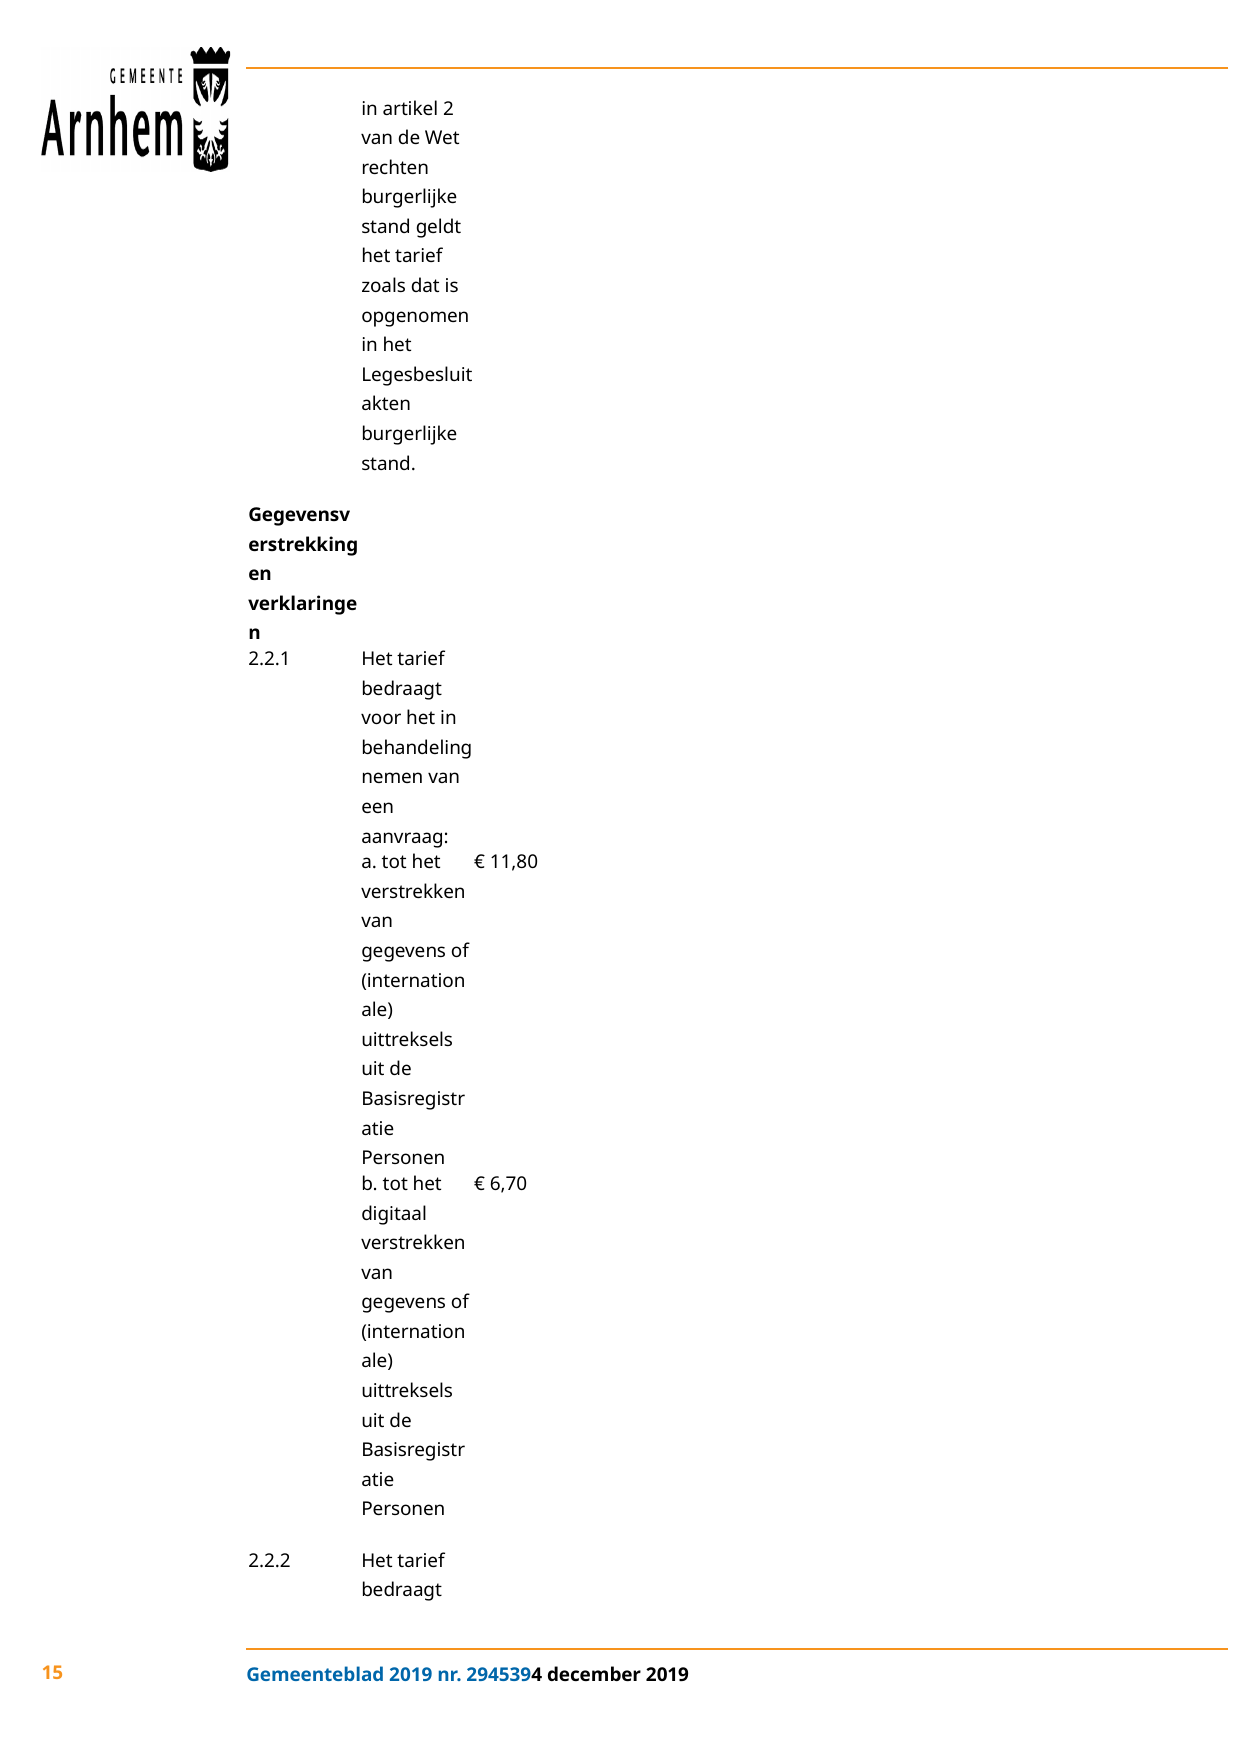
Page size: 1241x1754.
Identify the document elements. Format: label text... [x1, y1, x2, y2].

table_cell [361, 476, 474, 501]
table_cell € 6,70 [474, 1170, 587, 1521]
table_cell 2.2.2 [248, 1547, 361, 1602]
table_cell a. tot het verstrekken van gegevens of (internationale) uittreksels uit de Basisregistratie Personen [361, 849, 474, 1170]
table_cell [248, 1521, 361, 1547]
table_cell Het tarief bedraagt voor het in behandeling nemen van een aanvraag: [361, 645, 474, 848]
table_cell [587, 645, 700, 848]
table_cell [361, 501, 474, 645]
table_cell [587, 95, 700, 476]
table_cell [248, 1170, 361, 1521]
table_cell [587, 849, 700, 1170]
table_cell [474, 476, 587, 501]
table_cell [248, 476, 361, 501]
table_cell [248, 849, 361, 1170]
table_cell 2.2.1 [248, 645, 361, 848]
table_cell [474, 645, 587, 848]
table_cell [587, 1521, 700, 1547]
table_cell [361, 1521, 474, 1547]
picture [41, 47, 231, 172]
table_cell [474, 501, 587, 645]
table_cell b. tot het digitaal verstrekken van gegevens of (internationale) uittreksels uit de Basisregistratie Personen [361, 1170, 474, 1521]
table_cell [474, 95, 587, 476]
table_cell in artikel 2 van de Wet rechten burgerlijke stand geldt het tarief zoals dat is opgenomen in het Legesbesluit akten burgerlijke stand. [361, 95, 474, 476]
table_cell Het tarief bedraagt [361, 1547, 474, 1602]
table_cell [474, 1521, 587, 1547]
table_cell Gegevensverstrekking en verklaringen [248, 501, 361, 645]
table_cell [474, 1547, 587, 1602]
table_cell [248, 95, 361, 476]
table_cell € 11,80 [474, 849, 587, 1170]
table_cell [587, 1170, 700, 1521]
table_cell [587, 476, 700, 501]
table_cell [587, 1547, 700, 1602]
